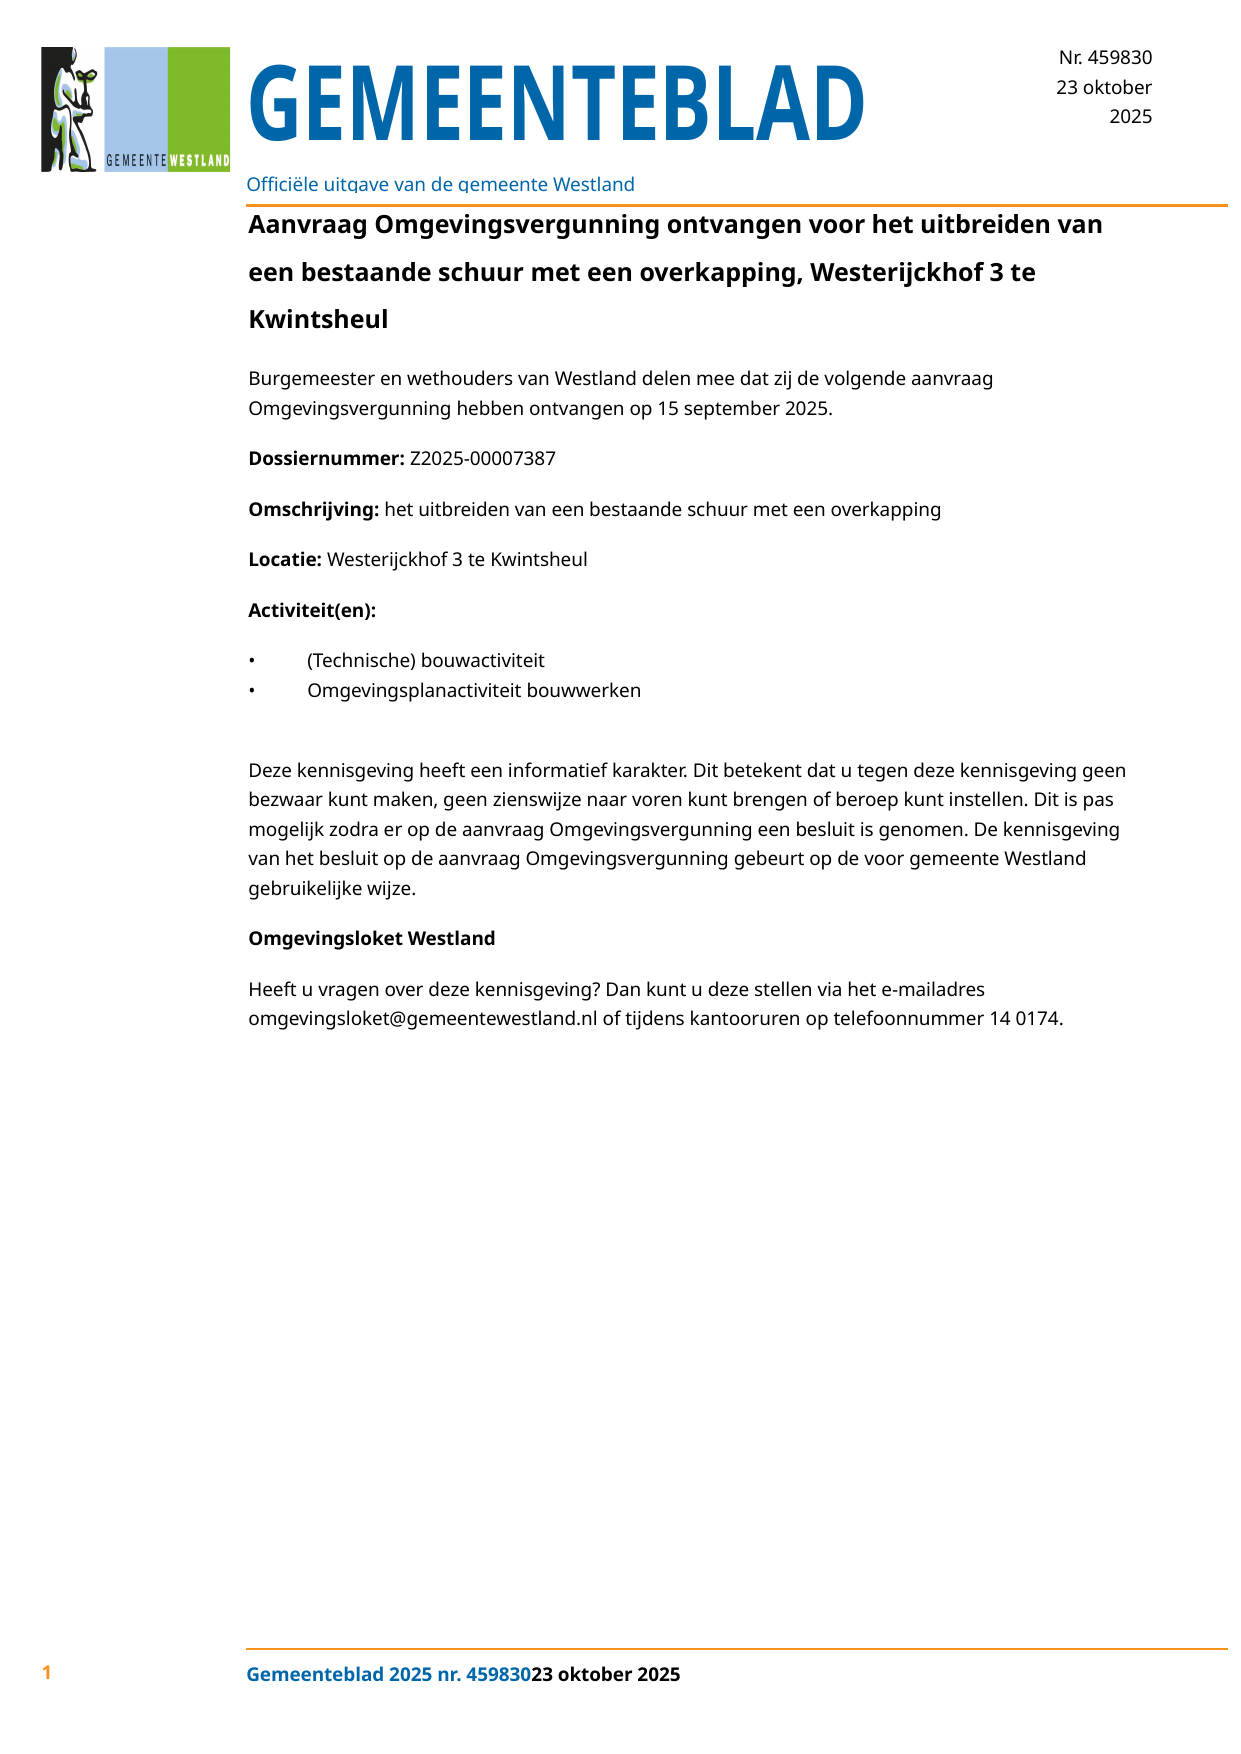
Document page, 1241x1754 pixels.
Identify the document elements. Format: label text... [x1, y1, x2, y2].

text Burgemeester en wethouders van Westland delen mee dat zij de volgende aanvraag Omgevingsvergunning hebben ontvangen op 15 september 2025. [248, 366, 1152, 421]
list (Technische) bouwactiviteit [248, 647, 1152, 673]
text Omschrijving: het uitbreiden van een bestaande schuur met een overkapping [248, 496, 1152, 522]
text Omgevingsloket Westland [248, 926, 1152, 951]
text Locatie: Westerijckhof 3 te Kwintsheul [248, 546, 1152, 572]
text Activiteit(en): [248, 597, 1152, 622]
text Heeft u vragen over deze kennisgeving? Dan kunt u deze stellen via het e-mailadres omgevingsloket@gemeentewestland.nl of tijdens kantooruren op telefoonnummer 14 0174. [248, 976, 1152, 1031]
text Aanvraag Omgevingsvergunning ontvangen voor het uitbreiden van een bestaande schuur met een overkapping, Westerijckhof 3 te Kwintsheul [248, 207, 1152, 336]
text Dossiernummer: Z2025-00007387 [248, 446, 1152, 471]
picture [41, 47, 231, 172]
text Deze kennisgeving heeft een informatief karakter. Dit betekent dat u tegen deze kennisgeving geen bezwaar kunt maken, geen zienswijze naar voren kunt brengen of beroep kunt instellen. Dit is pas mogelijk zodra er op de aanvraag Omgevingsvergunning een besluit is genomen. De kennisgeving van het besluit op de aanvraag Omgevingsvergunning gebeurt op de voor gemeente Westland gebruikelijke wijze. [248, 757, 1152, 901]
list Omgevingsplanactiviteit bouwwerken [248, 677, 1152, 702]
